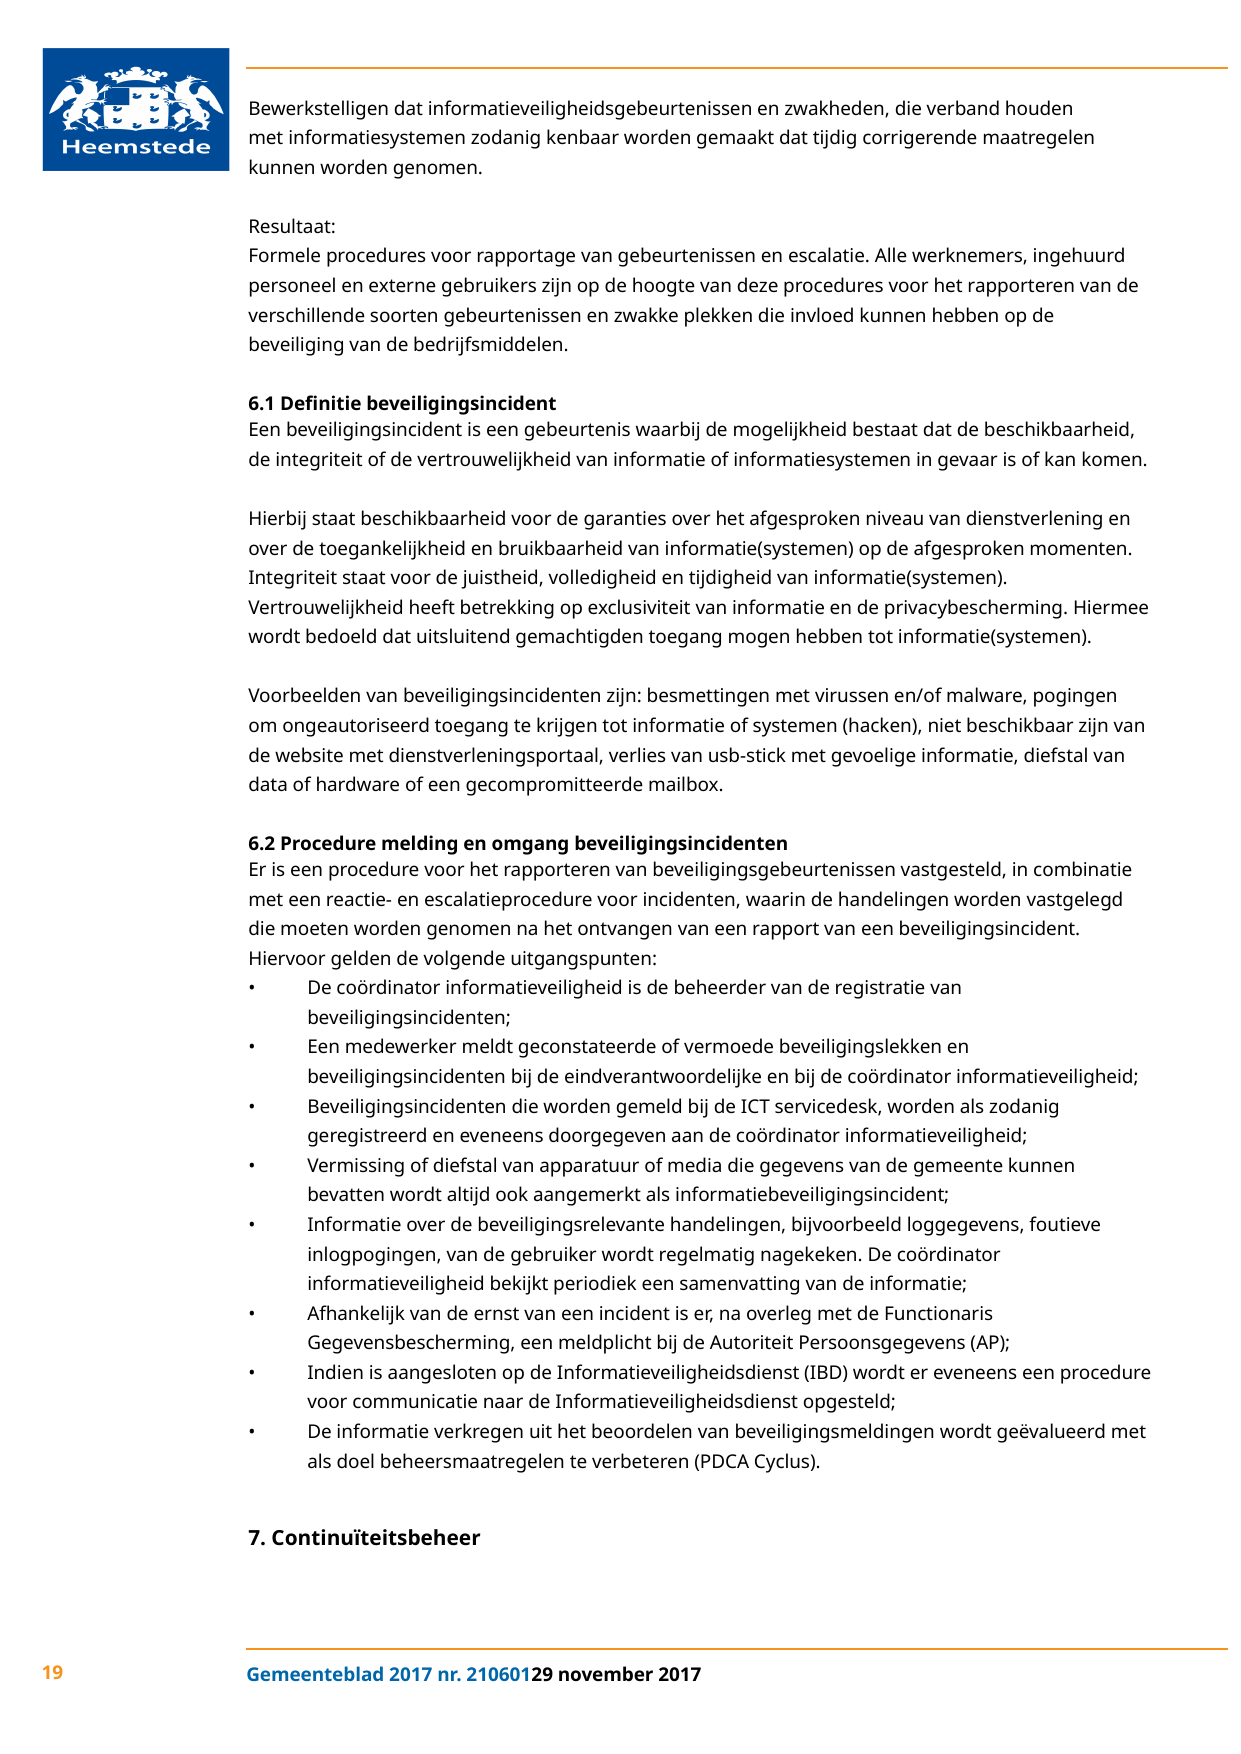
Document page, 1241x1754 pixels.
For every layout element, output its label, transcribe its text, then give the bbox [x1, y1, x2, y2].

text 7. Continuïteitsbeheer [248, 1523, 1152, 1552]
text Resultaat: [248, 213, 1152, 239]
list Afhankelijk van de ernst van een incident is er, na overleg met de Functionaris Gegevensbescherming, een meldplicht bij de Autoriteit Persoonsgegevens (AP); [248, 1300, 1152, 1355]
list Beveiligingsincidenten die worden gemeld bij de ICT servicedesk, worden als zodanig geregistreerd en eveneens doorgegeven aan de coördinator informatieveiligheid; [248, 1093, 1152, 1148]
list De coördinator informatieveiligheid is de beheerder van de registratie van beveiligingsincidenten; [248, 974, 1152, 1030]
list Een medewerker meldt geconstateerde of vermoede beveiligingslekken en beveiligingsincidenten bij de eindverantwoordelijke en bij de coördinator informatieveiligheid; [248, 1034, 1152, 1089]
text Een beveiligingsincident is een gebeurtenis waarbij de mogelijkheid bestaat dat de beschikbaarheid, de integriteit of de vertrouwelijkheid van informatie of informatiesystemen in gevaar is of kan komen. [248, 416, 1152, 472]
list De informatie verkregen uit het beoordelen van beveiligingsmeldingen wordt geëvalueerd met als doel beheersmaatregelen te verbeteren (PDCA Cyclus). [248, 1418, 1152, 1474]
text 6.2 Procedure melding en omgang beveiligingsincidenten [248, 831, 1152, 856]
list Informatie over de beveiligingsrelevante handelingen, bijvoorbeeld loggegevens, foutieve inlogpogingen, van de gebruiker wordt regelmatig nagekeken. De coördinator informatieveiligheid bekijkt periodiek een samenvatting van de informatie; [248, 1211, 1152, 1296]
text Er is een procedure voor het rapporteren van beveiligingsgebeurtenissen vastgesteld, in combinatie met een reactie- en escalatieprocedure voor incidenten, waarin de handelingen worden vastgelegd die moeten worden genomen na het ontvangen van een rapport van een beveiligingsincident. Hiervoor gelden de volgende uitgangspunten: [248, 856, 1152, 971]
text 6.1 Definitie beveiligingsincident [248, 391, 1152, 416]
picture [41, 47, 231, 172]
text Voorbeelden van beveiligingsincidenten zijn: besmettingen met virussen en/of malware, pogingen om ongeautoriseerd toegang te krijgen tot informatie of systemen (hacken), niet beschikbaar zijn van de website met dienstverleningsportaal, verlies van usb-stick met gevoelige informatie, diefstal van data of hardware of een gecompromitteerde mailbox. [248, 683, 1152, 797]
text met informatiesystemen zodanig kenbaar worden gemaakt dat tijdig corrigerende maatregelen kunnen worden genomen. [248, 124, 1152, 180]
text Formele procedures voor rapportage van gebeurtenissen en escalatie. Alle werknemers, ingehuurd personeel en externe gebruikers zijn op de hoogte van deze procedures voor het rapporteren van de verschillende soorten gebeurtenissen en zwakke plekken die invloed kunnen hebben op de beveiliging van de bedrijfsmiddelen. [248, 243, 1152, 357]
text Hierbij staat beschikbaarheid voor de garanties over het afgesproken niveau van dienstverlening en over de toegankelijkheid en bruikbaarheid van informatie(systemen) op de afgesproken momenten. Integriteit staat voor de juistheid, volledigheid en tijdigheid van informatie(systemen). Vertrouwelijkheid heeft betrekking op exclusiviteit van informatie en de privacybescherming. Hiermee wordt bedoeld dat uitsluitend gemachtigden toegang mogen hebben tot informatie(systemen). [248, 505, 1152, 649]
list Indien is aangesloten op de Informatieveiligheidsdienst (IBD) wordt er eveneens een procedure voor communicatie naar de Informatieveiligheidsdienst opgesteld; [248, 1359, 1152, 1414]
list Vermissing of diefstal van apparatuur of media die gegevens van de gemeente kunnen bevatten wordt altijd ook aangemerkt als informatiebeveiligingsincident; [248, 1152, 1152, 1207]
text Bewerkstelligen dat informatieveiligheidsgebeurtenissen en zwakheden, die verband houden [248, 95, 1152, 121]
